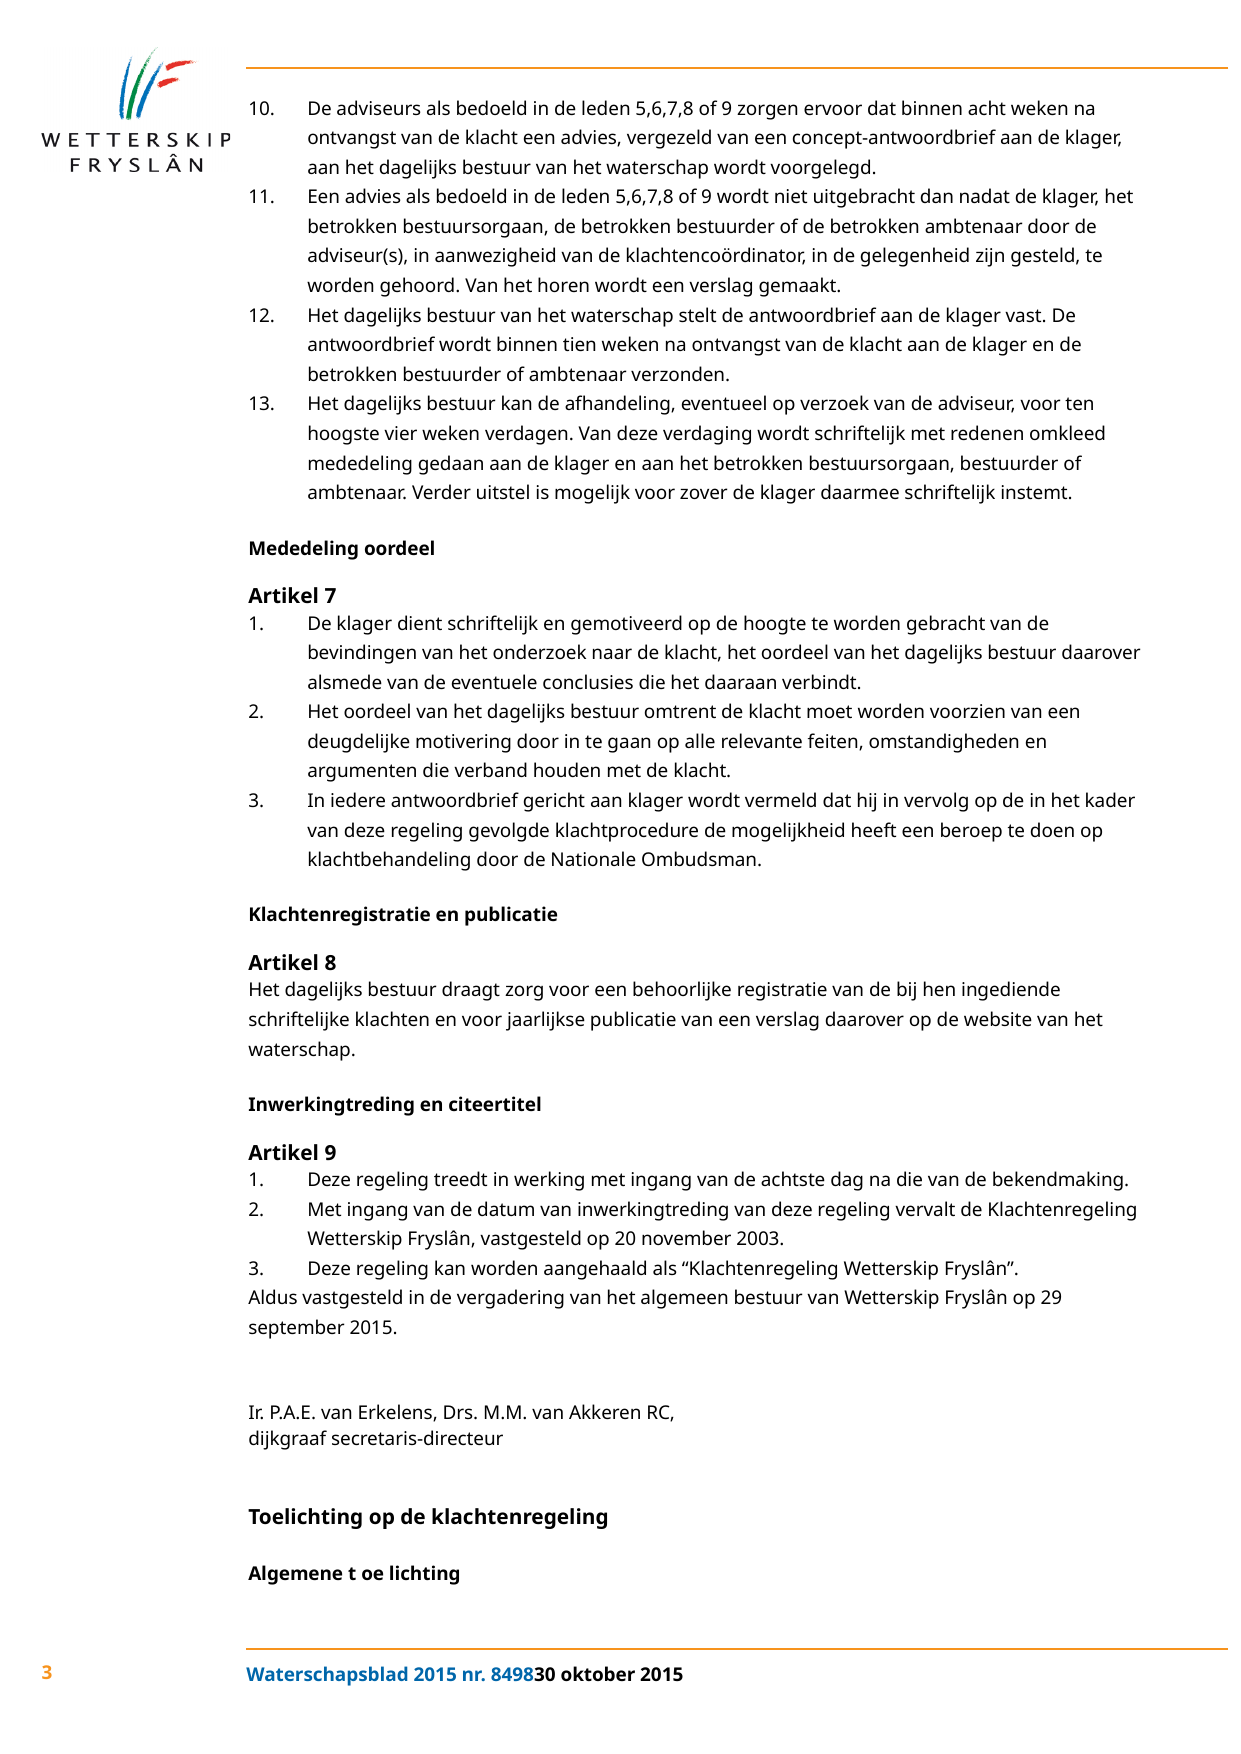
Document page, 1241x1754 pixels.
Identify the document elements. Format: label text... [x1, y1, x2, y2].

text Artikel 7 [248, 581, 1152, 610]
list De adviseurs als bedoeld in de leden 5,6,7,8 of 9 zorgen ervoor dat binnen acht weken na ontvangst van de klacht een advies, vergezeld van een concept-antwoordbrief aan de klager, aan het dagelijks bestuur van het waterschap wordt voorgelegd. [248, 95, 1152, 180]
list Het dagelijks bestuur van het waterschap stelt de antwoordbrief aan de klager vast. De antwoordbrief wordt binnen tien weken na ontvangst van de klacht aan de klager en de betrokken bestuurder of ambtenaar verzonden. [248, 302, 1152, 387]
text Toelichting op de klachtenregeling [248, 1502, 1152, 1530]
list Het dagelijks bestuur kan de afhandeling, eventueel op verzoek van de adviseur, voor ten hoogste vier weken verdagen. Van deze verdaging wordt schriftelijk met redenen omkleed mededeling gedaan aan de klager en aan het betrokken bestuursorgaan, bestuurder of ambtenaar. Verder uitstel is mogelijk voor zover de klager daarmee schriftelijk instemt. [248, 391, 1152, 505]
list Deze regeling kan worden aangehaald als “Klachtenregeling Wetterskip Fryslân”. [248, 1255, 1152, 1281]
list Met ingang van de datum van inwerkingtreding van deze regeling vervalt de Klachtenregeling Wetterskip Fryslân, vastgesteld op 20 november 2003. [248, 1196, 1152, 1251]
text Aldus vastgesteld in de vergadering van het algemeen bestuur van Wetterskip Fryslân op 29 september 2015. [248, 1284, 1152, 1340]
list In iedere antwoordbrief gericht aan klager wordt vermeld dat hij in vervolg op de in het kader van deze regeling gevolgde klachtprocedure de mogelijkheid heeft een beroep te doen op klachtbehandeling door de Nationale Ombudsman. [248, 787, 1152, 872]
text Klachtenregistratie en publicatie [248, 902, 1152, 927]
text Ir. P.A.E. van Erkelens, Drs. M.M. van Akkeren RC, [248, 1399, 1152, 1425]
list De klager dient schriftelijk en gemotiveerd op de hoogte te worden gebracht van de bevindingen van het onderzoek naar de klacht, het oordeel van het dagelijks bestuur daarover alsmede van de eventuele conclusies die het daaraan verbindt. [248, 610, 1152, 694]
text dijkgraaf secretaris-directeur [248, 1425, 1152, 1450]
text Het dagelijks bestuur draagt zorg voor een behoorlijke registratie van de bij hen ingediende schriftelijke klachten en voor jaarlijkse publicatie van een verslag daarover op de website van het waterschap. [248, 977, 1152, 1062]
text Algemene t oe lichting [248, 1560, 1152, 1586]
list Een advies als bedoeld in de leden 5,6,7,8 of 9 wordt niet uitgebracht dan nadat de klager, het betrokken bestuursorgaan, de betrokken bestuurder of de betrokken ambtenaar door de adviseur(s), in aanwezigheid van de klachtencoördinator, in de gelegenheid zijn gesteld, te worden gehoord. Van het horen wordt een verslag gemaakt. [248, 183, 1152, 298]
text Artikel 8 [248, 948, 1152, 977]
picture [41, 47, 231, 172]
text Mededeling oordeel [248, 535, 1152, 560]
text Inwerkingtreding en citeertitel [248, 1091, 1152, 1117]
text Artikel 9 [248, 1138, 1152, 1166]
list Deze regeling treedt in werking met ingang van de achtste dag na die van de bekendmaking. [248, 1166, 1152, 1192]
list Het oordeel van het dagelijks bestuur omtrent de klacht moet worden voorzien van een deugdelijke motivering door in te gaan op alle relevante feiten, omstandigheden en argumenten die verband houden met de klacht. [248, 698, 1152, 783]
